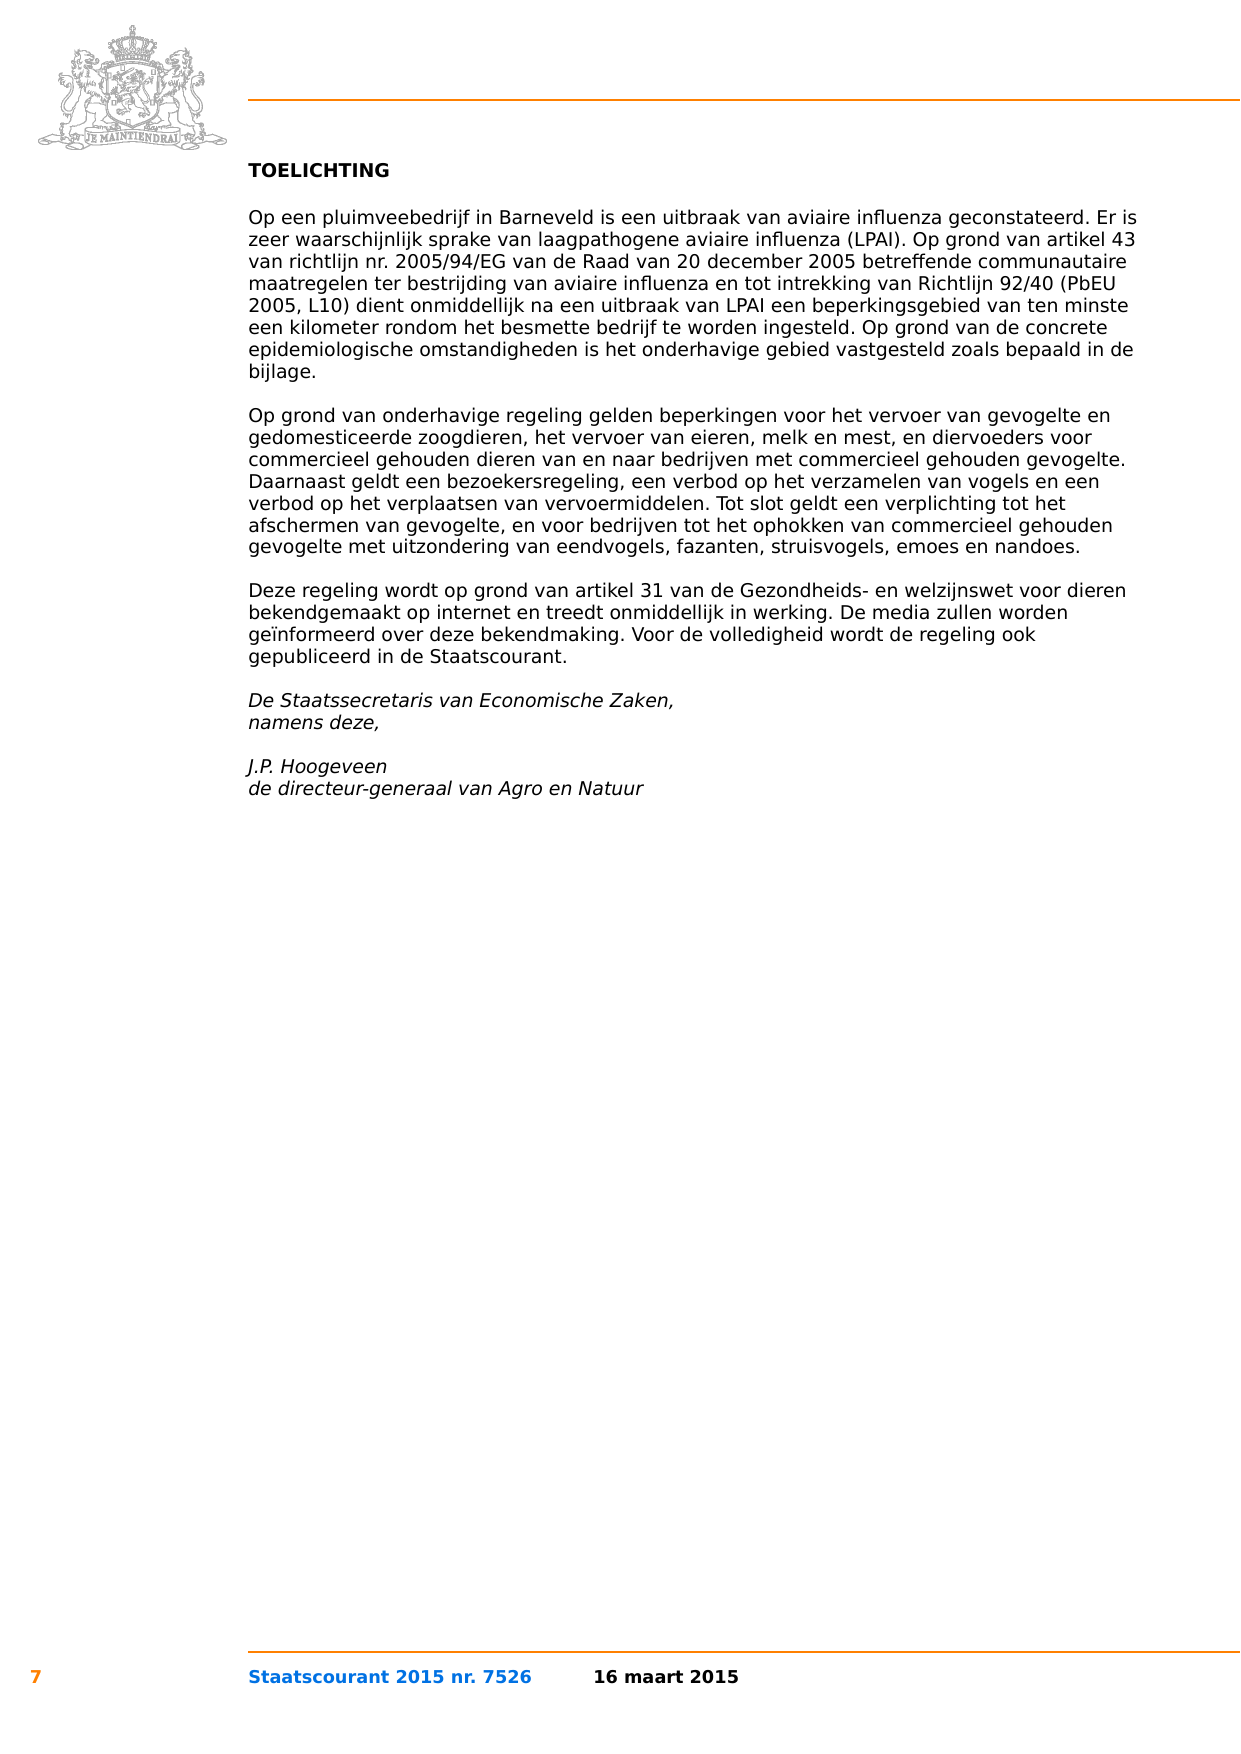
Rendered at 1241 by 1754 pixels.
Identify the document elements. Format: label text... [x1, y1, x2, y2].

text De Staatssecretaris van Economische Zaken, namens deze, J.P. Hoogeveen de directeur-generaal van Agro en Natuur [248, 690, 1163, 800]
subtitle TOELICHTING [248, 160, 1163, 182]
text Op een pluimveebedrijf in Barneveld is een uitbraak van aviaire influenza geconstateerd. Er is zeer waarschijnlijk sprake van laagpathogene aviaire influenza (LPAI). Op grond van artikel 43 van richtlijn nr. 2005/94/EG van de Raad van 20 december 2005 betreffende communautaire maatregelen ter bestrijding van aviaire influenza en tot intrekking van Richtlijn 92/40 (PbEU 2005, L10) dient onmiddellijk na een uitbraak van LPAI een beperkingsgebied van ten minste een kilometer rondom het besmette bedrijf te worden ingesteld. Op grond van de concrete epidemiologische omstandigheden is het onderhavige gebied vastgesteld zoals bepaald in de bijlage. [248, 207, 1163, 383]
text Op grond van onderhavige regeling gelden beperkingen voor het vervoer van gevogelte en gedomesticeerde zoogdieren, het vervoer van eieren, melk en mest, en diervoeders voor commercieel gehouden dieren van en naar bedrijven met commercieel gehouden gevogelte. Daarnaast geldt een bezoekersregeling, een verbod op het verzamelen van vogels en een verbod op het verplaatsen van vervoermiddelen. Tot slot geldt een verplichting tot het afschermen van gevogelte, en voor bedrijven tot het ophokken van commercieel gehouden gevogelte met uitzondering van eendvogels, fazanten, struisvogels, emoes en nandoes. [248, 404, 1163, 558]
text Deze regeling wordt op grond van artikel 31 van de Gezondheids- en welzijnswet voor dieren bekendgemaakt op internet en treedt onmiddellijk in werking. De media zullen worden geïnformeerd over deze bekendmaking. Voor de volledigheid wordt de regeling ook gepubliceerd in de Staatscourant. [248, 580, 1163, 668]
picture [38, 25, 227, 150]
